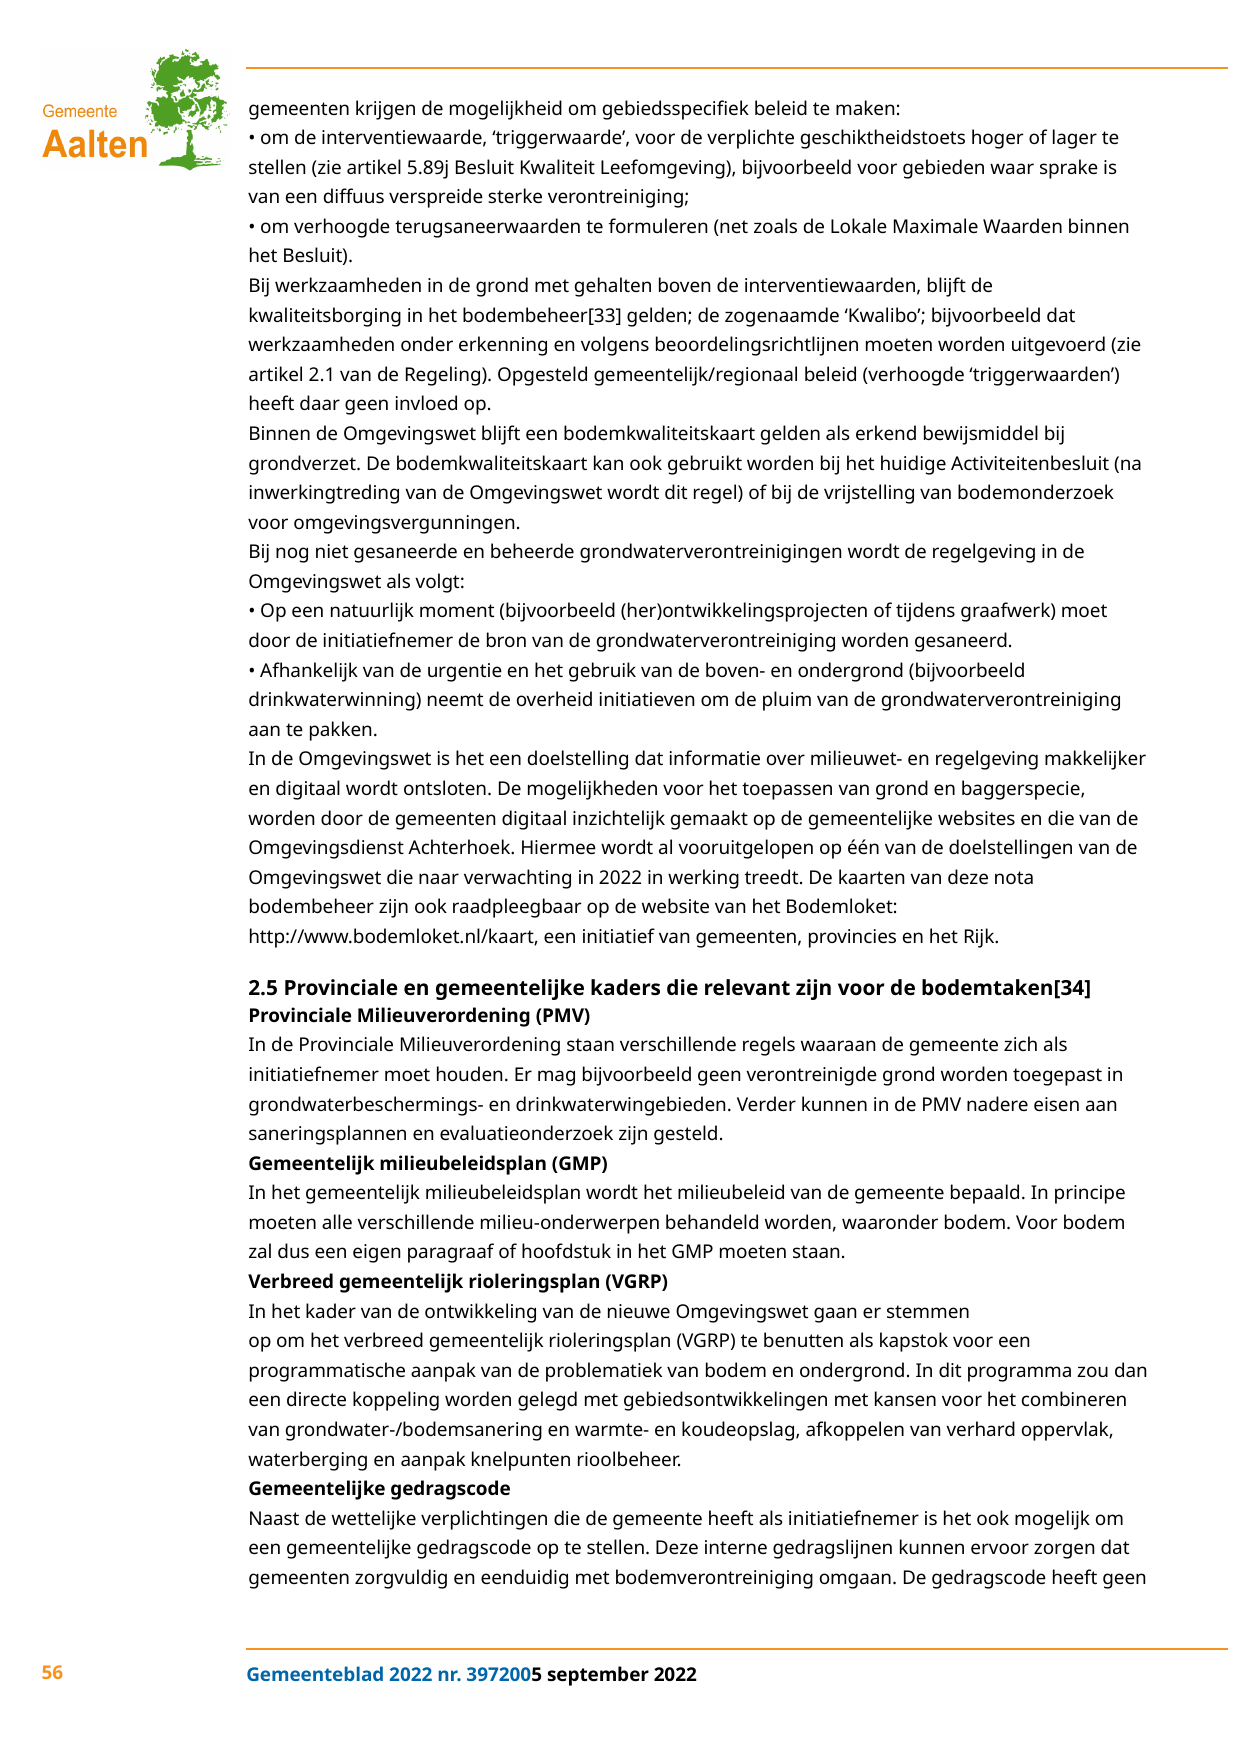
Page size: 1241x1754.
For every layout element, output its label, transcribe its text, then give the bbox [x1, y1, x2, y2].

text In het gemeentelijk milieubeleidsplan wordt het milieubeleid van de gemeente bepaald. In principe moeten alle verschillende milieu-onderwerpen behandeld worden, waaronder bodem. Voor bodem zal dus een eigen paragraaf of hoofdstuk in het GMP moeten staan. [248, 1179, 1152, 1264]
text Gemeentelijke gedragscode [248, 1475, 1152, 1501]
picture [41, 47, 231, 172]
text 2.5 Provinciale en gemeentelijke kaders die relevant zijn voor de bodemtaken[34] [248, 973, 1152, 1002]
text In de Provinciale Milieuverordening staan verschillende regels waaraan de gemeente zich als initiatiefnemer moet houden. Er mag bijvoorbeeld geen verontreinigde grond worden toegepast in grondwaterbeschermings- en drinkwaterwingebieden. Verder kunnen in de PMV nadere eisen aan saneringsplannen en evaluatieonderzoek zijn gesteld. [248, 1032, 1152, 1146]
text • om verhoogde terugsaneerwaarden te formuleren (net zoals de Lokale Maximale Waarden binnen het Besluit). [248, 213, 1152, 268]
text In de Omgevingswet is het een doelstelling dat informatie over milieuwet- en regelgeving makkelijker en digitaal wordt ontsloten. De mogelijkheden voor het toepassen van grond en baggerspecie, worden door de gemeenten digitaal inzichtelijk gemaakt op de gemeentelijke websites en die van de Omgevingsdienst Achterhoek. Hiermee wordt al vooruitgelopen op één van de doelstellingen van de Omgevingswet die naar verwachting in 2022 in werking treedt. De kaarten van deze nota bodembeheer zijn ook raadpleegbaar op de website van het Bodemloket: http://www.bodemloket.nl/kaart, een initiatief van gemeenten, provincies en het Rijk. [248, 746, 1152, 949]
text Naast de wettelijke verplichtingen die de gemeente heeft als initiatiefnemer is het ook mogelijk om een gemeentelijke gedragscode op te stellen. Deze interne gedragslijnen kunnen ervoor zorgen dat gemeenten zorgvuldig en eenduidig met bodemverontreiniging omgaan. De gedragscode heeft geen [248, 1505, 1152, 1590]
text Verbreed gemeentelijk rioleringsplan (VGRP) [248, 1268, 1152, 1294]
text Gemeentelijk milieubeleidsplan (GMP) [248, 1150, 1152, 1176]
text gemeenten krijgen de mogelijkheid om gebiedsspecifiek beleid te maken: [248, 95, 1152, 121]
text Bij werkzaamheden in de grond met gehalten boven de interventiewaarden, blijft de kwaliteitsborging in het bodembeheer[33] gelden; de zogenaamde ‘Kwalibo’; bijvoorbeeld dat werkzaamheden onder erkenning en volgens beoordelingsrichtlijnen moeten worden uitgevoerd (zie artikel 2.1 van de Regeling). Opgesteld gemeentelijk/regionaal beleid (verhoogde ‘triggerwaarden’) heeft daar geen invloed op. [248, 272, 1152, 416]
text • Op een natuurlijk moment (bijvoorbeeld (her)ontwikkelingsprojecten of tijdens graafwerk) moet door de initiatiefnemer de bron van de grondwaterverontreiniging worden gesaneerd. [248, 598, 1152, 653]
text • Afhankelijk van de urgentie en het gebruik van de boven- en ondergrond (bijvoorbeeld drinkwaterwinning) neemt de overheid initiatieven om de pluim van de grondwaterverontreiniging aan te pakken. [248, 657, 1152, 742]
text op om het verbreed gemeentelijk rioleringsplan (VGRP) te benutten als kapstok voor een programmatische aanpak van de problematiek van bodem en ondergrond. In dit programma zou dan een directe koppeling worden gelegd met gebiedsontwikkelingen met kansen voor het combineren van grondwater-/bodemsanering en warmte- en koudeopslag, afkoppelen van verhard oppervlak, waterberging en aanpak knelpunten rioolbeheer. [248, 1327, 1152, 1471]
text In het kader van de ontwikkeling van de nieuwe Omgevingswet gaan er stemmen [248, 1298, 1152, 1323]
text Provinciale Milieuverordening (PMV) [248, 1002, 1152, 1028]
text • om de interventiewaarde, ‘triggerwaarde’, voor de verplichte geschiktheidstoets hoger of lager te stellen (zie artikel 5.89j Besluit Kwaliteit Leefomgeving), bijvoorbeeld voor gebieden waar sprake is van een diffuus verspreide sterke verontreiniging; [248, 124, 1152, 209]
text Bij nog niet gesaneerde en beheerde grondwaterverontreinigingen wordt de regelgeving in de Omgevingswet als volgt: [248, 538, 1152, 594]
text Binnen de Omgevingswet blijft een bodemkwaliteitskaart gelden als erkend bewijsmiddel bij grondverzet. De bodemkwaliteitskaart kan ook gebruikt worden bij het huidige Activiteitenbesluit (na inwerkingtreding van de Omgevingswet wordt dit regel) of bij de vrijstelling van bodemonderzoek voor omgevingsvergunningen. [248, 420, 1152, 535]
